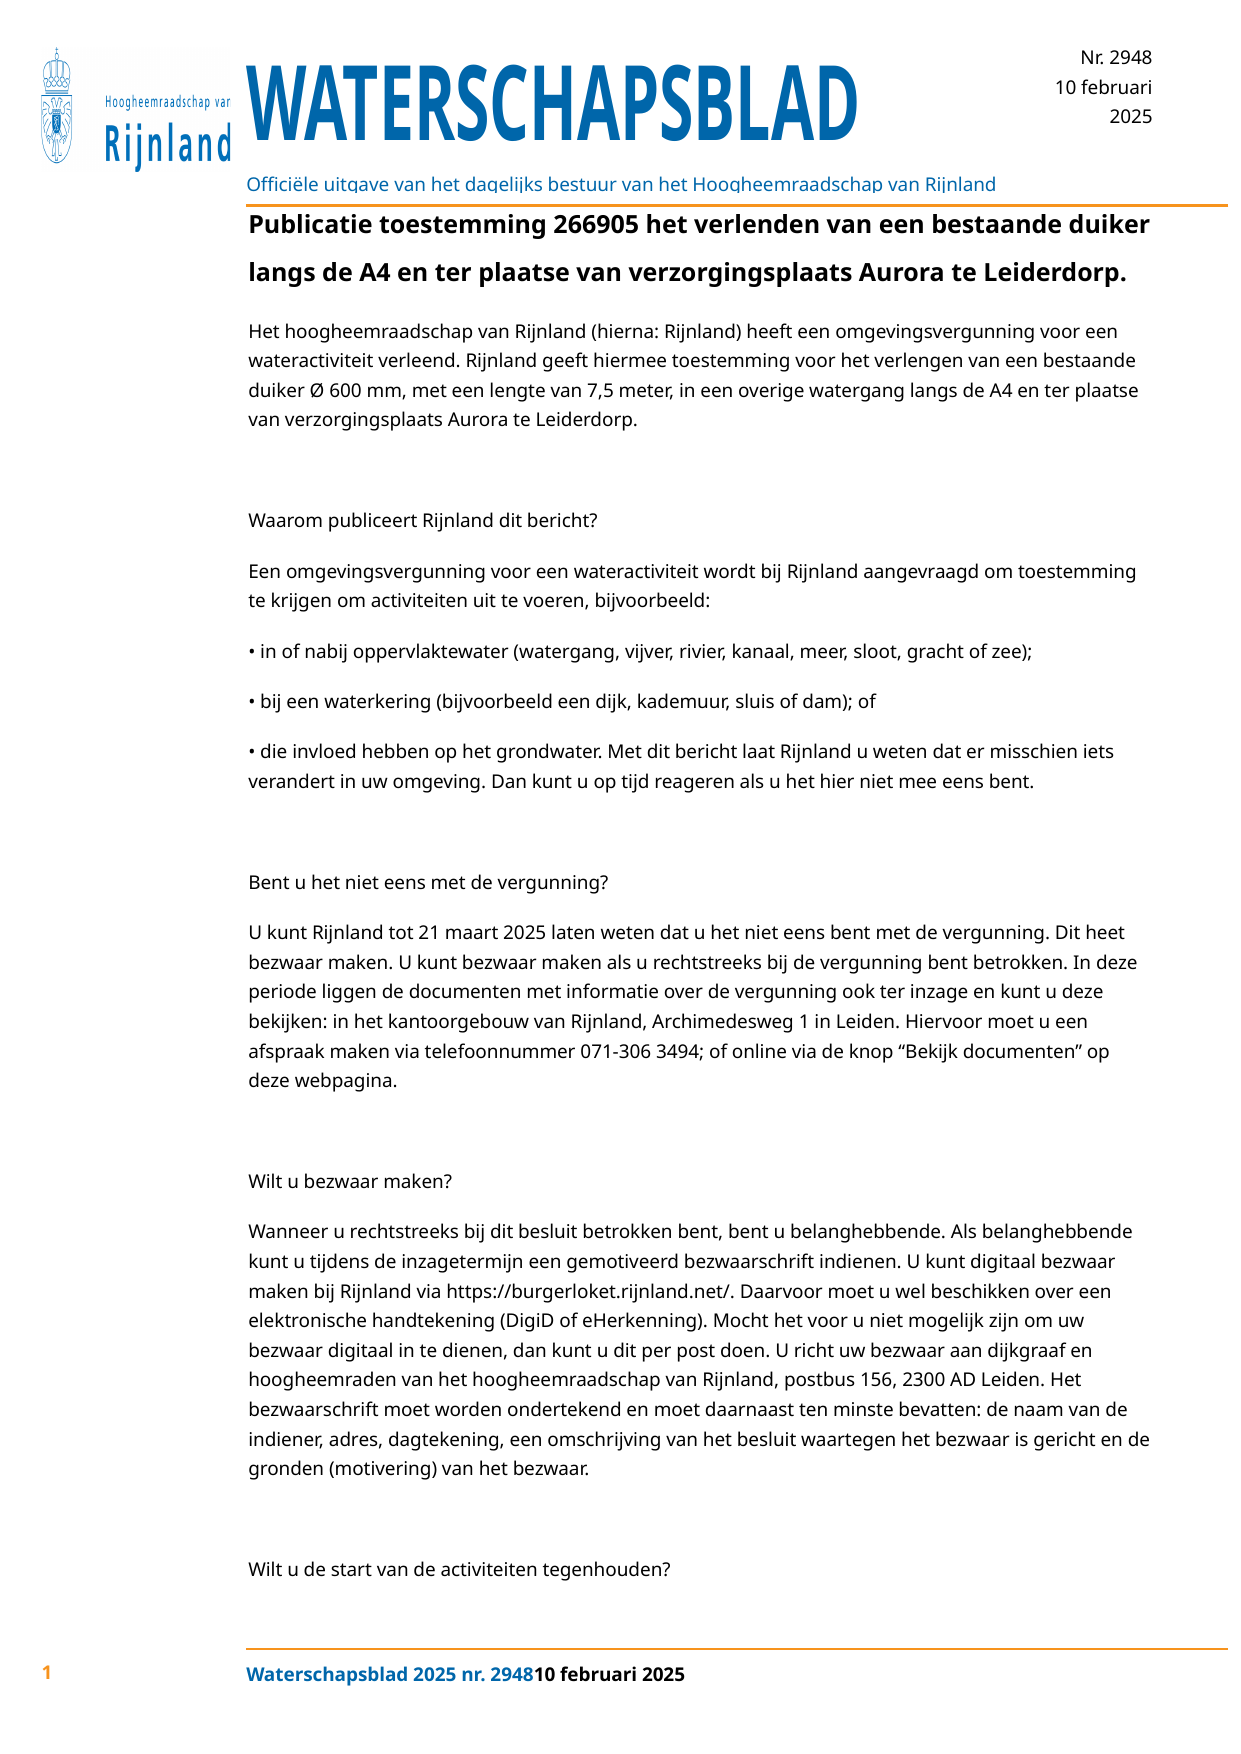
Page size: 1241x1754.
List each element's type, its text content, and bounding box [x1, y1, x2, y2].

text Het hoogheemraadschap van Rijnland (hierna: Rijnland) heeft een omgevingsvergunning voor een wateractiviteit verleend. Rijnland geeft hiermee toestemming voor het verlengen van een bestaande duiker Ø 600 mm, met een lengte van 7,5 meter, in een overige watergang langs de A4 en ter plaatse van verzorgingsplaats Aurora te Leiderdorp. [248, 318, 1152, 432]
text Bent u het niet eens met de vergunning? [248, 869, 1152, 895]
text Waarom publiceert Rijnland dit bericht? [248, 507, 1152, 533]
text Wilt u de start van de activiteiten tegenhouden? [248, 1556, 1152, 1582]
text Wilt u bezwaar maken? [248, 1168, 1152, 1194]
picture [41, 47, 231, 172]
text • die invloed hebben op het grondwater. Met dit bericht laat Rijnland u weten dat er misschien iets verandert in uw omgeving. Dan kunt u op tijd reageren als u het hier niet mee eens bent. [248, 739, 1152, 794]
text • bij een waterkering (bijvoorbeeld een dijk, kademuur, sluis of dam); of [248, 688, 1152, 714]
text Wanneer u rechtstreeks bij dit besluit betrokken bent, bent u belanghebbende. Als belanghebbende kunt u tijdens de inzagetermijn een gemotiveerd bezwaarschrift indienen. U kunt digitaal bezwaar maken bij Rijnland via https://burgerloket.rijnland.net/. Daarvoor moet u wel beschikken over een elektronische handtekening (DigiD of eHerkenning). Mocht het voor u niet mogelijk zijn om uw bezwaar digitaal in te dienen, dan kunt u dit per post doen. U richt uw bezwaar aan dijkgraaf en hoogheemraden van het hoogheemraadschap van Rijnland, postbus 156, 2300 AD Leiden. Het bezwaarschrift moet worden ondertekend en moet daarnaast ten minste bevatten: de naam van de indiener, adres, dagtekening, een omschrijving van het besluit waartegen het bezwaar is gericht en de gronden (motivering) van het bezwaar. [248, 1219, 1152, 1481]
text • in of nabij oppervlaktewater (watergang, vijver, rivier, kanaal, meer, sloot, gracht of zee); [248, 638, 1152, 664]
text Publicatie toestemming 266905 het verlenden van een bestaande duiker langs de A4 en ter plaatse van verzorgingsplaats Aurora te Leiderdorp. [248, 207, 1152, 288]
text U kunt Rijnland tot 21 maart 2025 laten weten dat u het niet eens bent met de vergunning. Dit heet bezwaar maken. U kunt bezwaar maken als u rechtstreeks bij de vergunning bent betrokken. In deze periode liggen de documenten met informatie over de vergunning ook ter inzage en kunt u deze bekijken: in het kantoorgebouw van Rijnland, Archimedesweg 1 in Leiden. Hiervoor moet u een afspraak maken via telefoonnummer 071-306 3494; of online via de knop “Bekijk documenten” op deze webpagina. [248, 919, 1152, 1093]
text Een omgevingsvergunning voor een wateractiviteit wordt bij Rijnland aangevraagd om toestemming te krijgen om activiteiten uit te voeren, bijvoorbeeld: [248, 558, 1152, 613]
